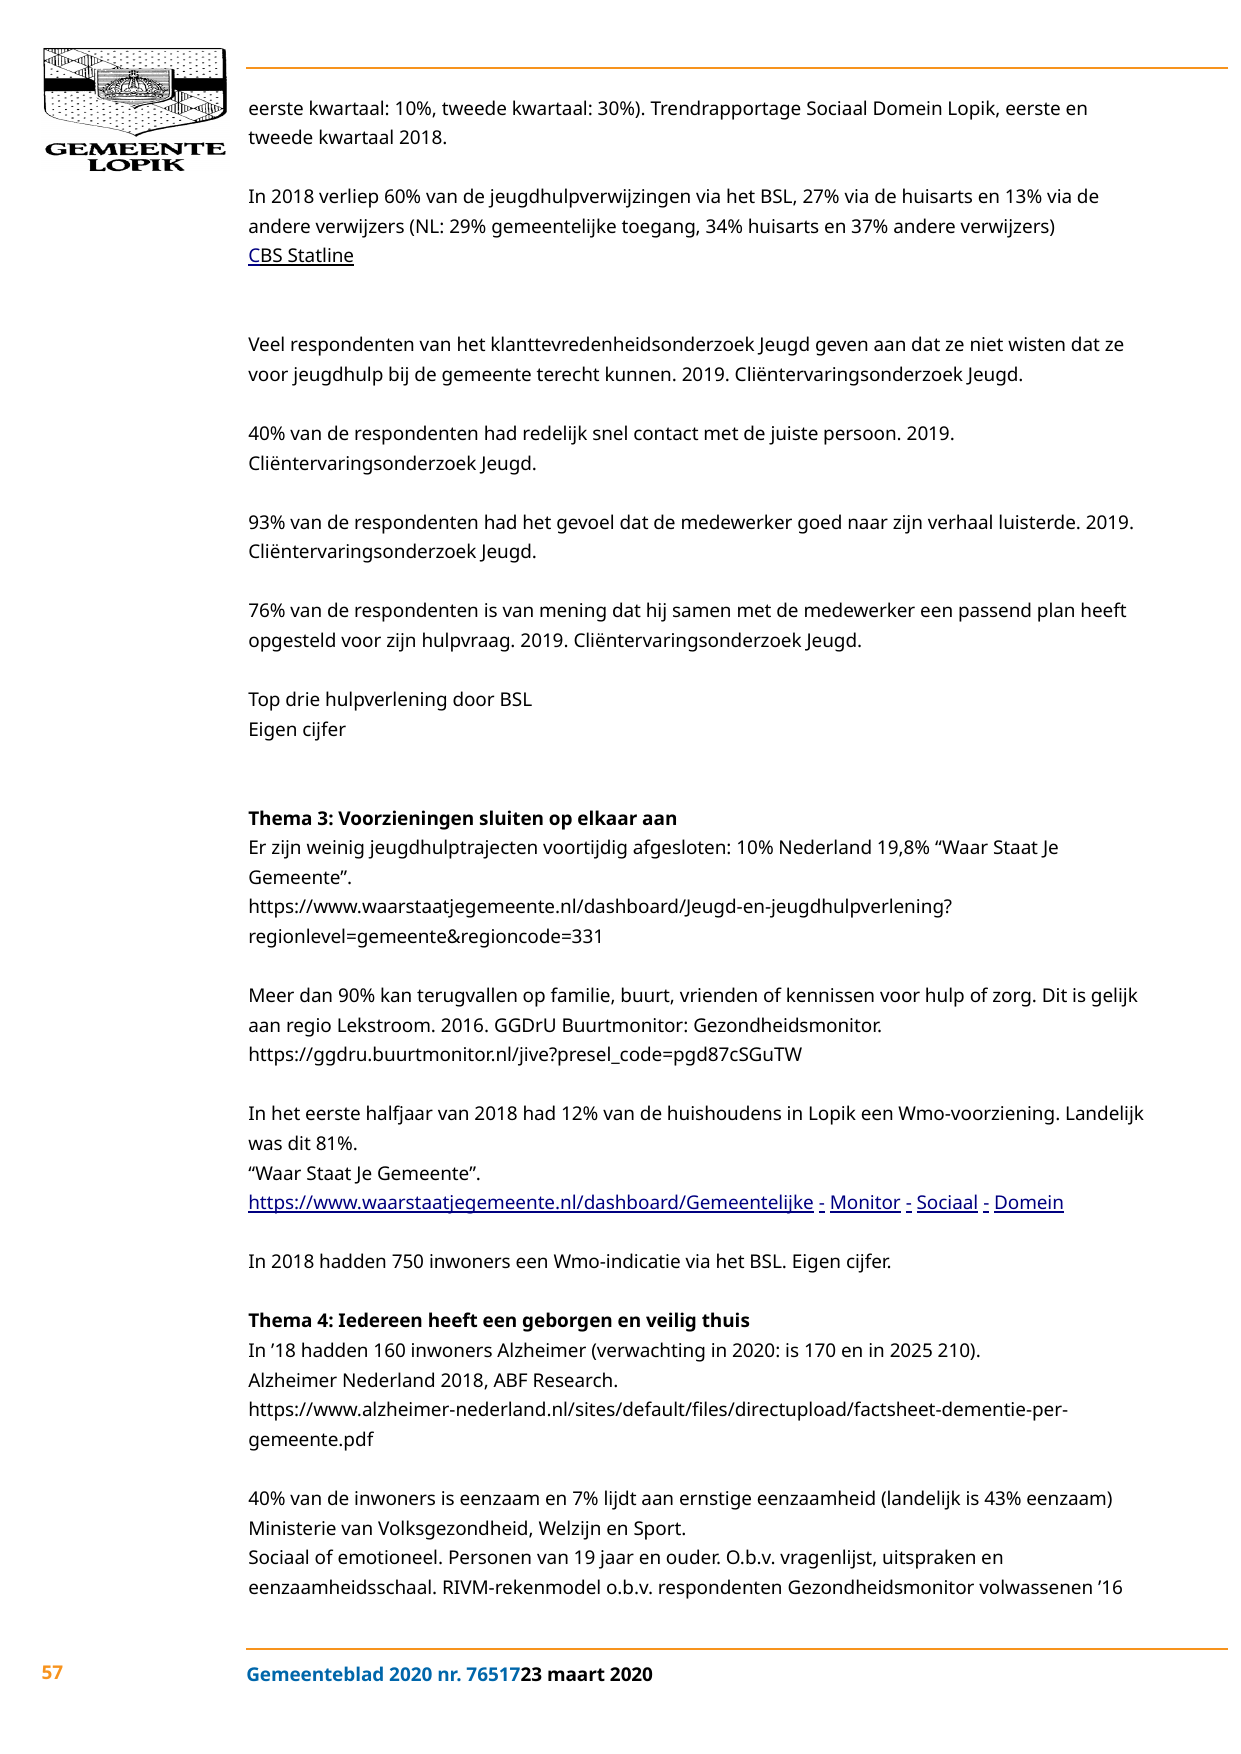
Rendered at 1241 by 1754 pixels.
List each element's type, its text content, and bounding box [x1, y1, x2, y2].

text https://www.waarstaatjegemeente.nl/dashboard/Jeugd-en-jeugdhulpverlening?regionlevel=gemeente&regioncode=331 [248, 893, 1152, 949]
text 93% van de respondenten had het gevoel dat de medewerker goed naar zijn verhaal luisterde. 2019. Cliëntervaringsonderzoek Jeugd. [248, 509, 1152, 564]
text “Waar Staat Je Gemeente”. [248, 1160, 1152, 1186]
text In het eerste halfjaar van 2018 had 12% van de huishoudens in Lopik een Wmo-voorziening. Landelijk was dit 81%. [248, 1101, 1152, 1156]
text In ’18 hadden 160 inwoners Alzheimer (verwachting in 2020: is 170 en in 2025 210). [248, 1337, 1152, 1363]
text 40% van de respondenten had redelijk snel contact met de juiste persoon. 2019. Cliëntervaringsonderzoek Jeugd. [248, 420, 1152, 476]
text In 2018 verliep 60% van de jeugdhulpverwijzingen via het BSL, 27% via de huisarts en 13% via de andere verwijzers (NL: 29% gemeentelijke toegang, 34% huisarts en 37% andere verwijzers) [248, 183, 1152, 239]
text Sociaal of emotioneel. Personen van 19 jaar en ouder. O.b.v. vragenlijst, uitspraken en eenzaamheidsschaal. RIVM-rekenmodel o.b.v. respondenten Gezondheidsmonitor volwassenen ’16 [248, 1544, 1152, 1600]
text Veel respondenten van het klanttevredenheidsonderzoek Jeugd geven aan dat ze niet wisten dat ze voor jeugdhulp bij de gemeente terecht kunnen. 2019. Cliëntervaringsonderzoek Jeugd. [248, 331, 1152, 387]
text eerste kwartaal: 10%, tweede kwartaal: 30%). Trendrapportage Sociaal Domein Lopik, eerste en tweede kwartaal 2018. [248, 95, 1152, 150]
picture [41, 47, 231, 172]
text https://ggdru.buurtmonitor.nl/jive?presel_code=pgd87cSGuTW [248, 1041, 1152, 1067]
text 76% van de respondenten is van mening dat hij samen met de medewerker een passend plan heeft opgesteld voor zijn hulpvraag. 2019. Cliëntervaringsonderzoek Jeugd. [248, 598, 1152, 653]
text In 2018 hadden 750 inwoners een Wmo-indicatie via het BSL. Eigen cijfer. [248, 1248, 1152, 1274]
text Thema 3: Voorzieningen sluiten op elkaar aan [248, 805, 1152, 831]
text 40% van de inwoners is eenzaam en 7% lijdt aan ernstige eenzaamheid (landelijk is 43% eenzaam) Ministerie van Volksgezondheid, Welzijn en Sport. [248, 1485, 1152, 1541]
text CBS Statline [248, 243, 1152, 268]
text https://www.waarstaatjegemeente.nl/dashboard/Gemeentelijke - Monitor - Sociaal - Domein [248, 1189, 1152, 1215]
text Er zijn weinig jeugdhulptrajecten voortijdig afgesloten: 10% Nederland 19,8% “Waar Staat Je Gemeente”. [248, 834, 1152, 890]
text https://www.alzheimer-nederland.nl/sites/default/files/directupload/factsheet-dementie-per-gemeente.pdf [248, 1396, 1152, 1452]
text Eigen cijfer [248, 716, 1152, 742]
text Thema 4: Iedereen heeft een geborgen en veilig thuis [248, 1308, 1152, 1333]
text Top drie hulpverlening door BSL [248, 686, 1152, 712]
text Meer dan 90% kan terugvallen op familie, buurt, vrienden of kennissen voor hulp of zorg. Dit is gelijk aan regio Lekstroom. 2016. GGDrU Buurtmonitor: Gezondheidsmonitor. [248, 982, 1152, 1038]
text Alzheimer Nederland 2018, ABF Research. [248, 1367, 1152, 1393]
